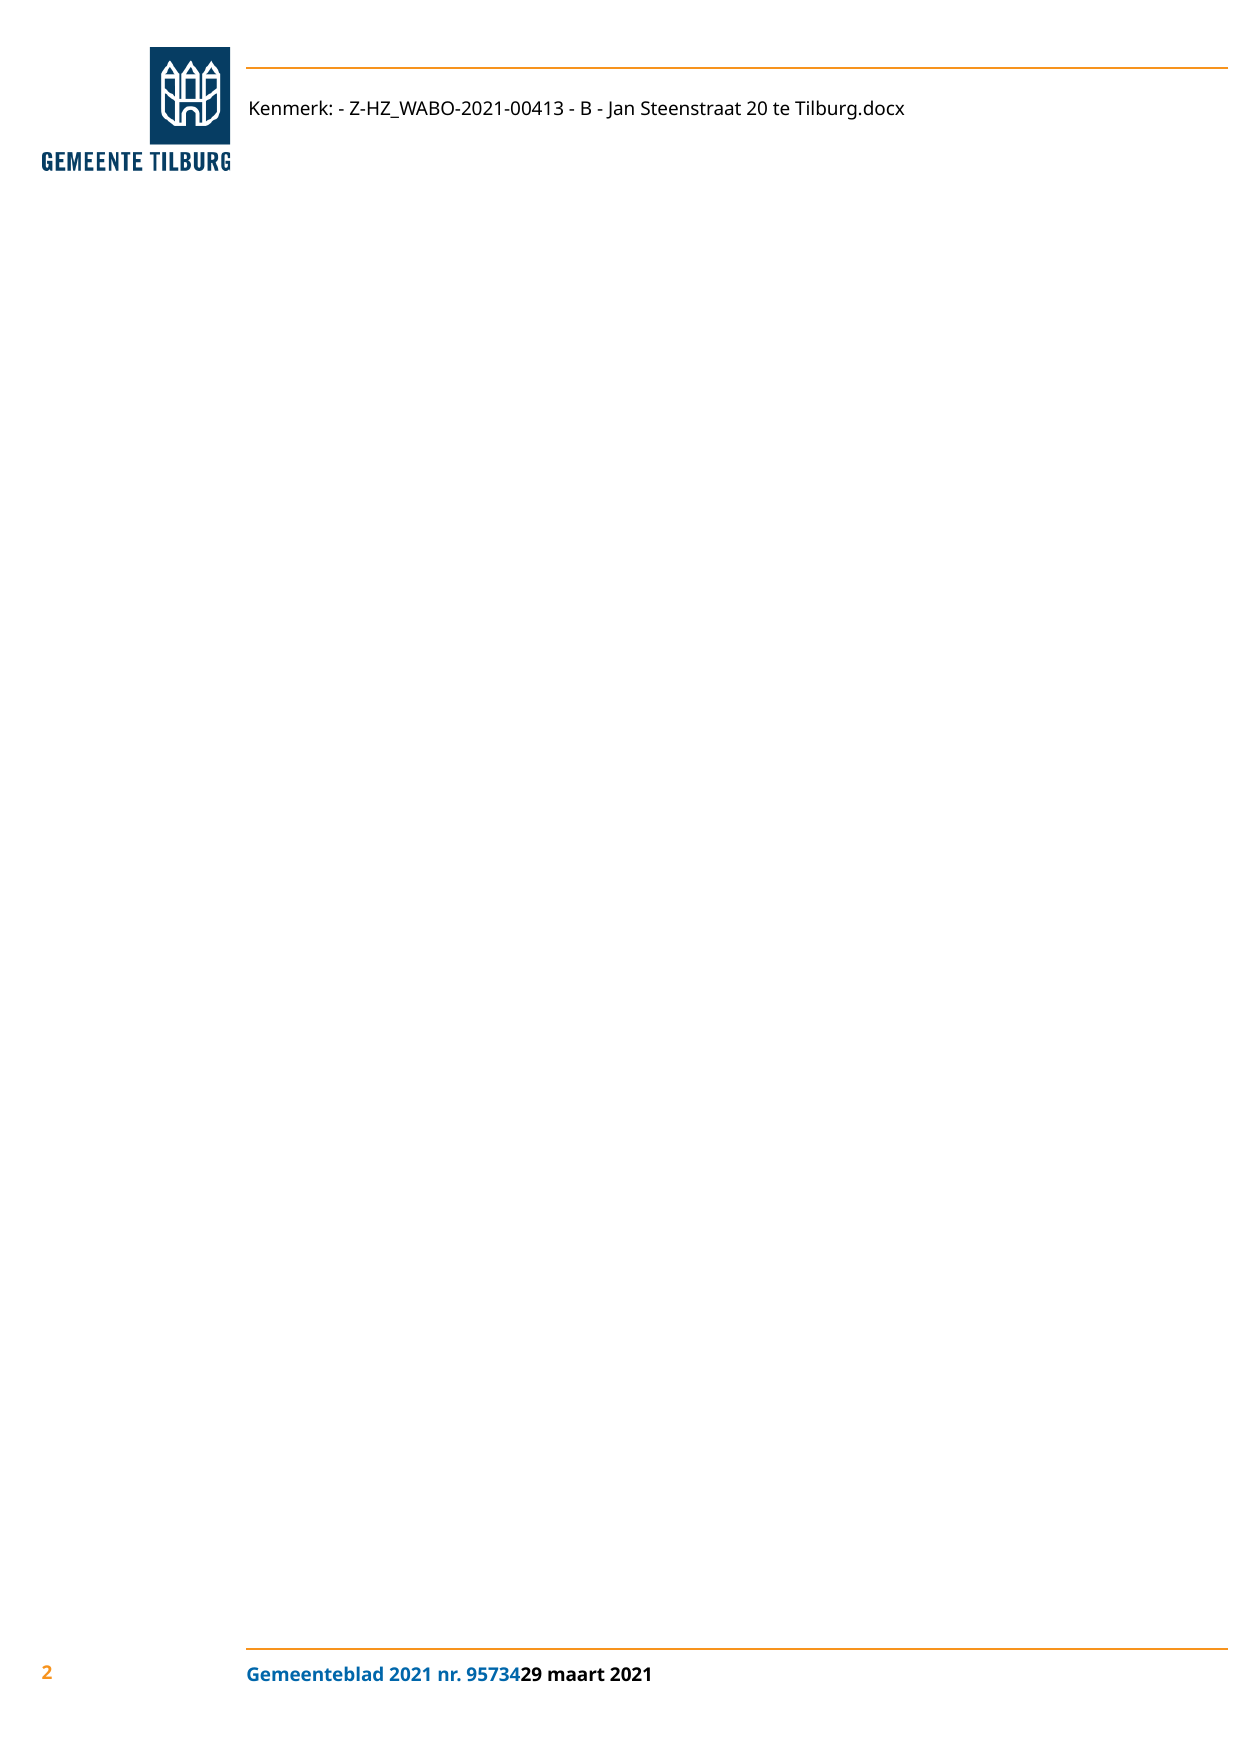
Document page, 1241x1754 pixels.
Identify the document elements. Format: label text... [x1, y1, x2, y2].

picture [41, 47, 231, 172]
text Kenmerk: - Z-HZ_WABO-2021-00413 - B - Jan Steenstraat 20 te Tilburg.docx [248, 95, 1152, 121]
